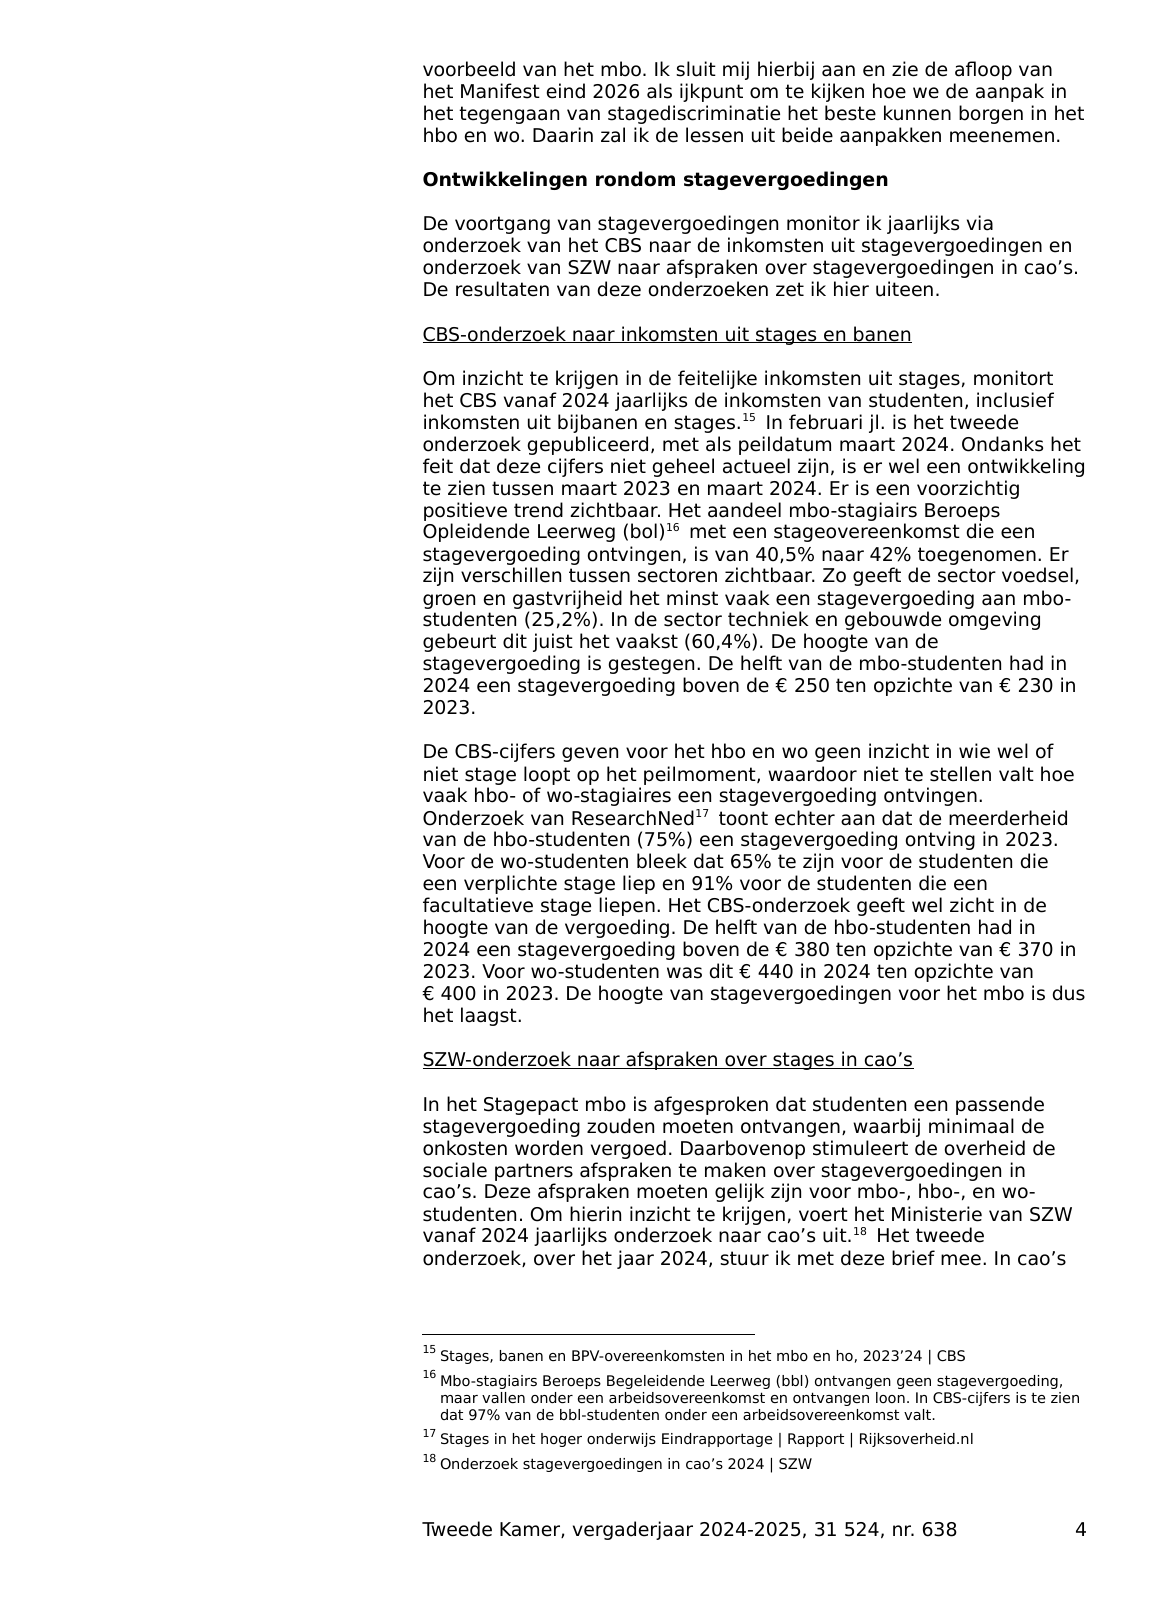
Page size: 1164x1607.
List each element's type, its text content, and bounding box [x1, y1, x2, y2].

subtitle Ontwikkelingen rondom stagevergoedingen [422, 169, 1087, 191]
text De CBS-cijfers geven voor het hbo en wo geen inzicht in wie wel of niet stage loopt op het peilmoment, waardoor niet te stellen valt hoe vaak hbo- of wo-stagiaires een stagevergoeding ontvingen. Onderzoek van ResearchNed toont echter aan dat de meerderheid van de hbo-studenten (75%) een stagevergoeding ontving in 2023. Voor de wo-studenten bleek dat 65% te zijn voor de studenten die een verplichte stage liep en 91% voor de studenten die een facultatieve stage liepen. Het CBS-onderzoek geeft wel zicht in de hoogte van de vergoeding. De helft van de hbo-studenten had in 2024 een stagevergoeding boven de € 380 ten opzichte van € 370 in 2023. Voor wo-studenten was dit € 440 in 2024 ten opzichte van € 400 in 2023. De hoogte van stagevergoedingen voor het mbo is dus het laagst. [422, 741, 1087, 1027]
text voorbeeld van het mbo. Ik sluit mij hierbij aan en zie de afloop van het Manifest eind 2026 als ijkpunt om te kijken hoe we de aanpak in het tegengaan van stagediscriminatie het beste kunnen borgen in het hbo en wo. Daarin zal ik de lessen uit beide aanpakken meenemen. [422, 59, 1087, 147]
text Stages in het hoger onderwijs Eindrapportage | Rapport | Rijksoverheid.nl [422, 1427, 1087, 1449]
text Onderzoek stagevergoedingen in cao’s 2024 | SZW [422, 1452, 1087, 1474]
text De voortgang van stagevergoedingen monitor ik jaarlijks via onderzoek van het CBS naar de inkomsten uit stagevergoedingen en onderzoek van SZW naar afspraken over stagevergoedingen in cao’s. De resultaten van deze onderzoeken zet ik hier uiteen. [422, 213, 1087, 301]
text Stages, banen en BPV-overeenkomsten in het mbo en ho, 2023’24 | CBS [422, 1343, 1087, 1366]
subtitle SZW-onderzoek naar afspraken over stages in cao’s [422, 1049, 1087, 1071]
subtitle CBS-onderzoek naar inkomsten uit stages en banen [422, 323, 1087, 345]
text In het Stagepact mbo is afgesproken dat studenten een passende stagevergoeding zouden moeten ontvangen, waarbij minimaal de onkosten worden vergoed. Daarbovenop stimuleert de overheid de sociale partners afspraken te maken over stagevergoedingen in cao’s. Deze afspraken moeten gelijk zijn voor mbo-, hbo-, en wo-studenten. Om hierin inzicht te krijgen, voert het Ministerie van SZW vanaf 2024 jaarlijks onderzoek naar cao’s uit. Het tweede onderzoek, over het jaar 2024, stuur ik met deze brief mee. In cao’s [422, 1093, 1087, 1269]
text Om inzicht te krijgen in de feitelijke inkomsten uit stages, monitort het CBS vanaf 2024 jaarlijks de inkomsten van studenten, inclusief inkomsten uit bijbanen en stages. In februari jl. is het tweede onderzoek gepubliceerd, met als peildatum maart 2024. Ondanks het feit dat deze cijfers niet geheel actueel zijn, is er wel een ontwikkeling te zien tussen maart 2023 en maart 2024. Er is een voorzichtig positieve trend zichtbaar. Het aandeel mbo-stagiairs Beroeps Opleidende Leerweg (bol) met een stageovereenkomst die een stagevergoeding ontvingen, is van 40,5% naar 42% toegenomen. Er zijn verschillen tussen sectoren zichtbaar. Zo geeft de sector voedsel, groen en gastvrijheid het minst vaak een stagevergoeding aan mbo-studenten (25,2%). In de sector techniek en gebouwde omgeving gebeurt dit juist het vaakst (60,4%). De hoogte van de stagevergoeding is gestegen. De helft van de mbo-studenten had in 2024 een stagevergoeding boven de € 250 ten opzichte van € 230 in 2023. [422, 368, 1087, 719]
text Mbo-stagiairs Beroeps Begeleidende Leerweg (bbl) ontvangen geen stagevergoeding, maar vallen onder een arbeidsovereenkomst en ontvangen loon. In CBS-cijfers is te zien dat 97% van de bbl-studenten onder een arbeidsovereenkomst valt. [422, 1368, 1087, 1424]
